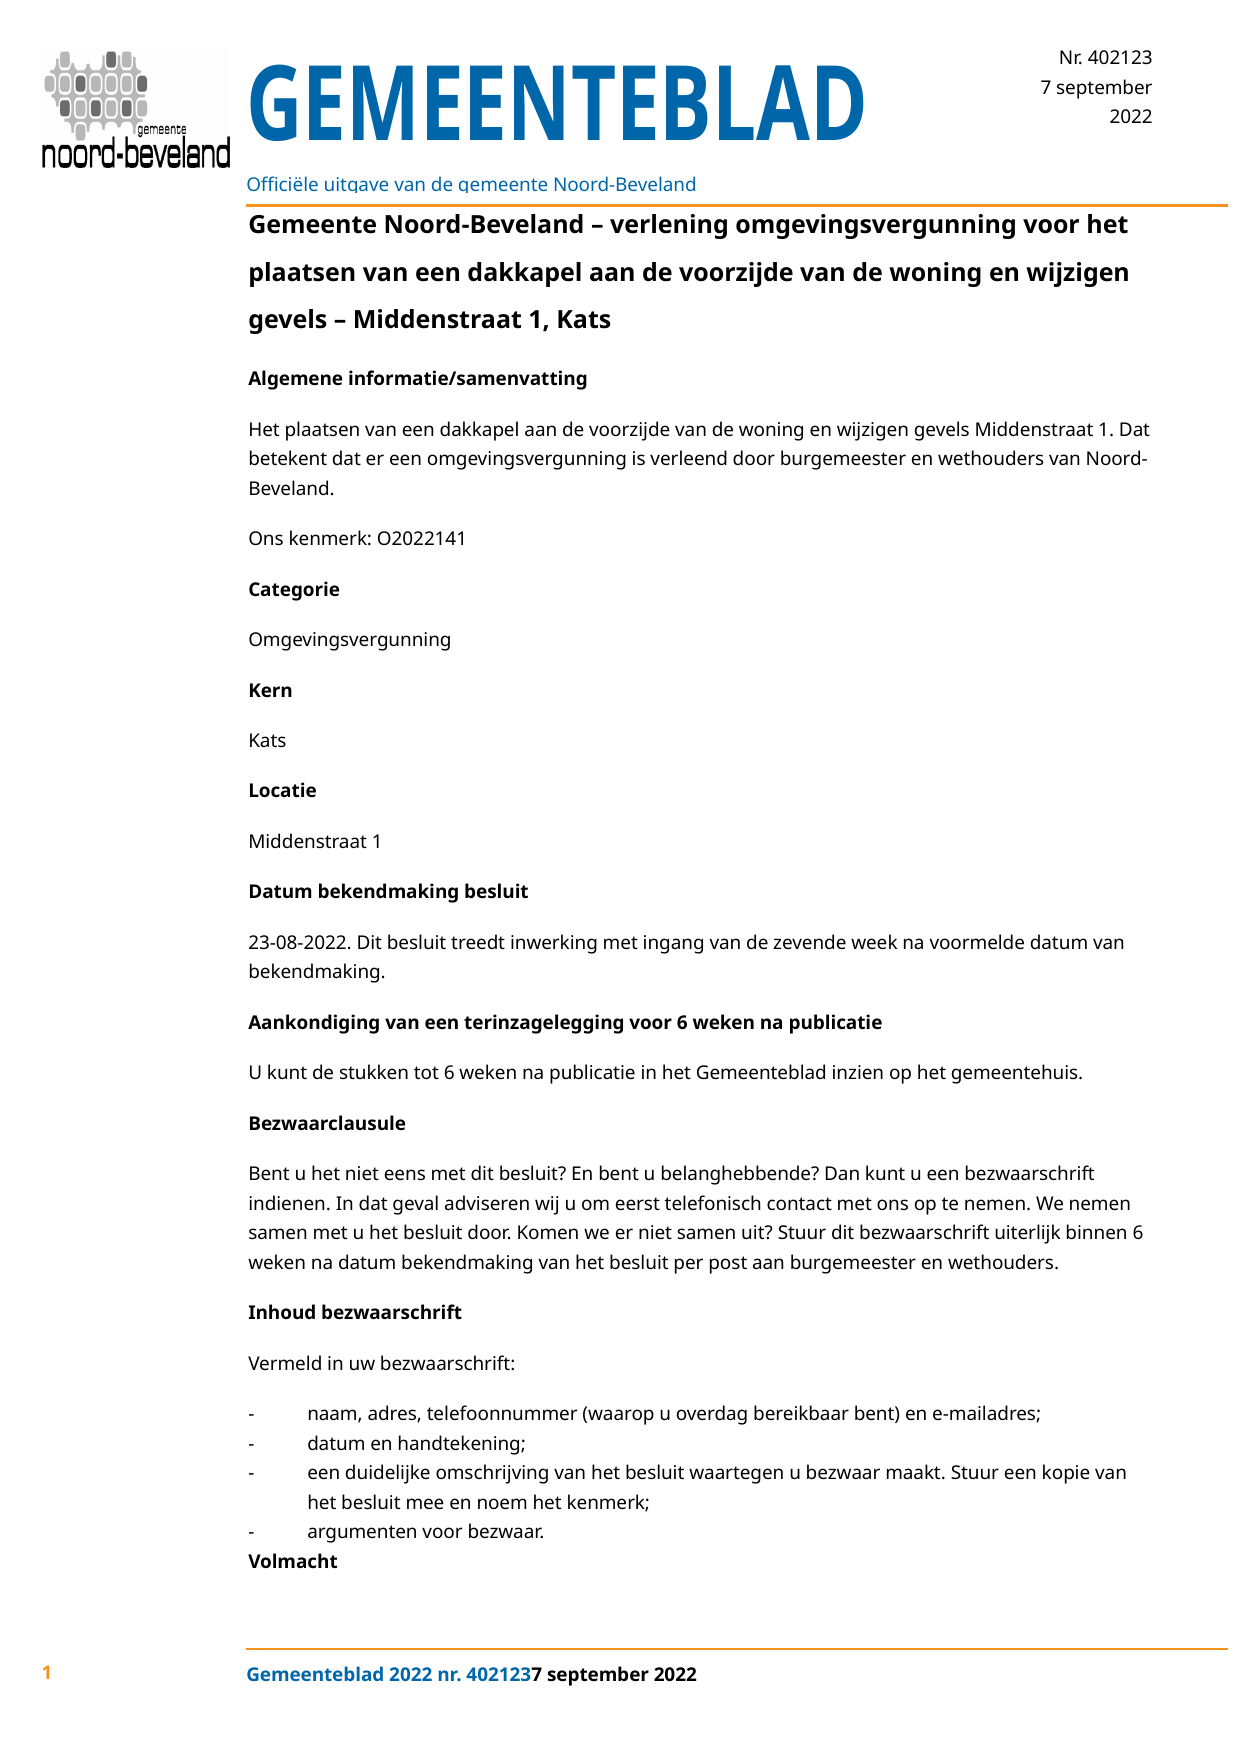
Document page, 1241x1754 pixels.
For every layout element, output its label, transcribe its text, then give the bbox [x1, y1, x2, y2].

text Vermeld in uw bezwaarschrift: [248, 1350, 1152, 1375]
text Datum bekendmaking besluit [248, 878, 1152, 904]
text Locatie [248, 778, 1152, 803]
text Bezwaarclausule [248, 1110, 1152, 1135]
text Gemeente Noord-Beveland – verlening omgevingsvergunning voor het plaatsen van een dakkapel aan de voorzijde van de woning en wijzigen gevels – Middenstraat 1, Kats [248, 207, 1152, 336]
text 23-08-2022. Dit besluit treedt inwerking met ingang van de zevende week na voormelde datum van bekendmaking. [248, 929, 1152, 984]
text Categorie [248, 576, 1152, 602]
text Omgevingsvergunning [248, 626, 1152, 652]
picture [41, 47, 231, 172]
text Aankondiging van een terinzagelegging voor 6 weken na publicatie [248, 1009, 1152, 1034]
text Volmacht [248, 1548, 1152, 1574]
text Kats [248, 727, 1152, 753]
list argumenten voor bezwaar. [248, 1518, 1152, 1544]
text Algemene informatie/samenvatting [248, 366, 1152, 391]
list een duidelijke omschrijving van het besluit waartegen u bezwaar maakt. Stuur een kopie van het besluit mee en noem het kenmerk; [248, 1459, 1152, 1514]
text Het plaatsen van een dakkapel aan de voorzijde van de woning en wijzigen gevels Middenstraat 1. Dat betekent dat er een omgevingsvergunning is verleend door burgemeester en wethouders van Noord-Beveland. [248, 416, 1152, 501]
text Ons kenmerk: O2022141 [248, 526, 1152, 551]
text Bent u het niet eens met dit besluit? En bent u belanghebbende? Dan kunt u een bezwaarschrift indienen. In dat geval adviseren wij u om eerst telefonisch contact met ons op te nemen. We nemen samen met u het besluit door. Komen we er niet samen uit? Stuur dit bezwaarschrift uiterlijk binnen 6 weken na datum bekendmaking van het besluit per post aan burgemeester en wethouders. [248, 1160, 1152, 1274]
text Inhoud bezwaarschrift [248, 1299, 1152, 1325]
list datum en handtekening; [248, 1430, 1152, 1455]
text Middenstraat 1 [248, 828, 1152, 854]
text U kunt de stukken tot 6 weken na publicatie in het Gemeenteblad inzien op het gemeentehuis. [248, 1059, 1152, 1085]
text Kern [248, 677, 1152, 702]
list naam, adres, telefoonnummer (waarop u overdag bereikbaar bent) en e-mailadres; [248, 1400, 1152, 1426]
